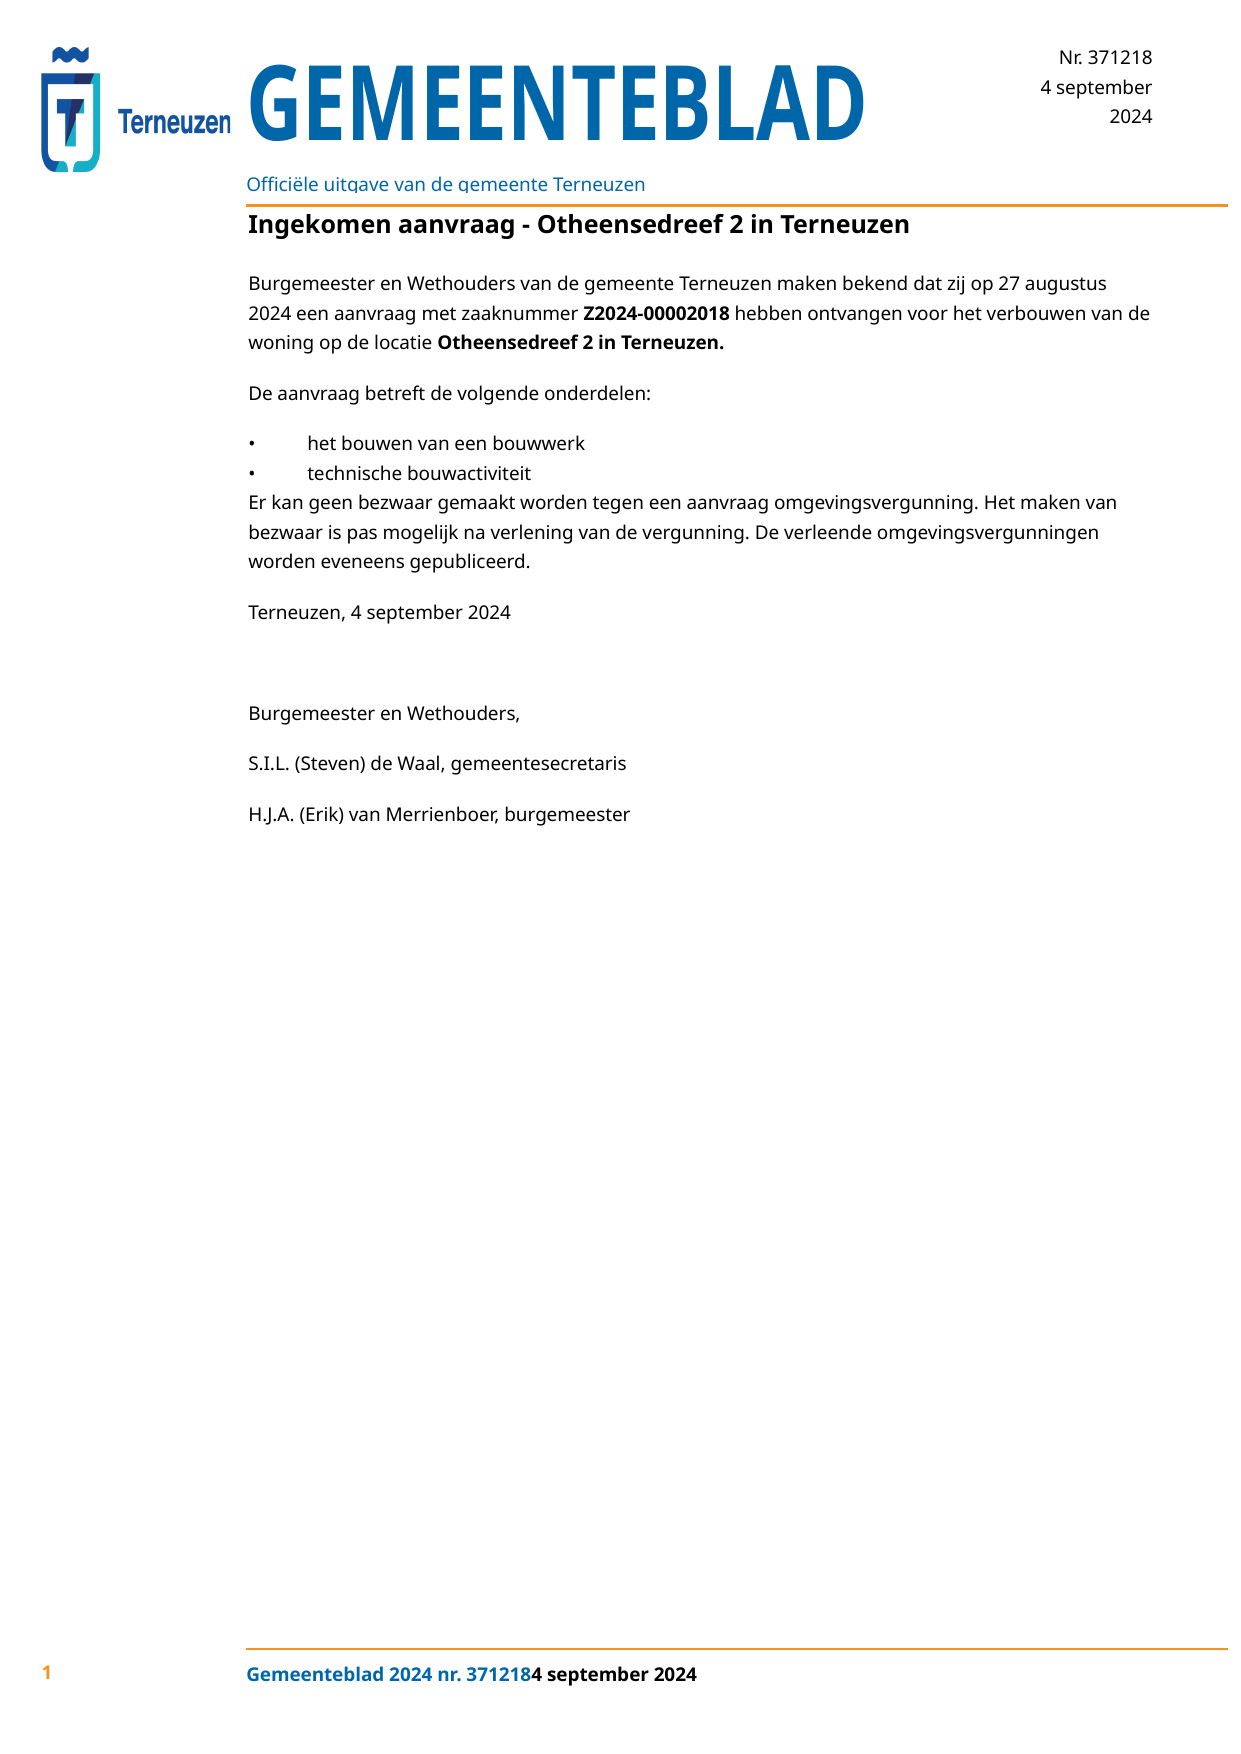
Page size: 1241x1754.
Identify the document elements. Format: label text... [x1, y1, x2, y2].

text H.J.A. (Erik) van Merrienboer, burgemeester [248, 801, 1152, 826]
picture [41, 47, 231, 172]
text Terneuzen, 4 september 2024 [248, 599, 1152, 625]
text Ingekomen aanvraag - Otheensedreef 2 in Terneuzen [248, 207, 1152, 241]
list het bouwen van een bouwwerk [248, 430, 1152, 456]
list technische bouwactiviteit [248, 460, 1152, 486]
text Burgemeester en Wethouders van de gemeente Terneuzen maken bekend dat zij op 27 augustus 2024 een aanvraag met zaaknummer Z2024-00002018 hebben ontvangen voor het verbouwen van de woning op de locatie Otheensedreef 2 in Terneuzen. [248, 270, 1152, 355]
text De aanvraag betreft de volgende onderdelen: [248, 380, 1152, 406]
text S.I.L. (Steven) de Waal, gemeentesecretaris [248, 750, 1152, 776]
text Burgemeester en Wethouders, [248, 700, 1152, 726]
text Er kan geen bezwaar gemaakt worden tegen een aanvraag omgevingsvergunning. Het maken van bezwaar is pas mogelijk na verlening van de vergunning. De verleende omgevingsvergunningen worden eveneens gepubliceerd. [248, 489, 1152, 574]
